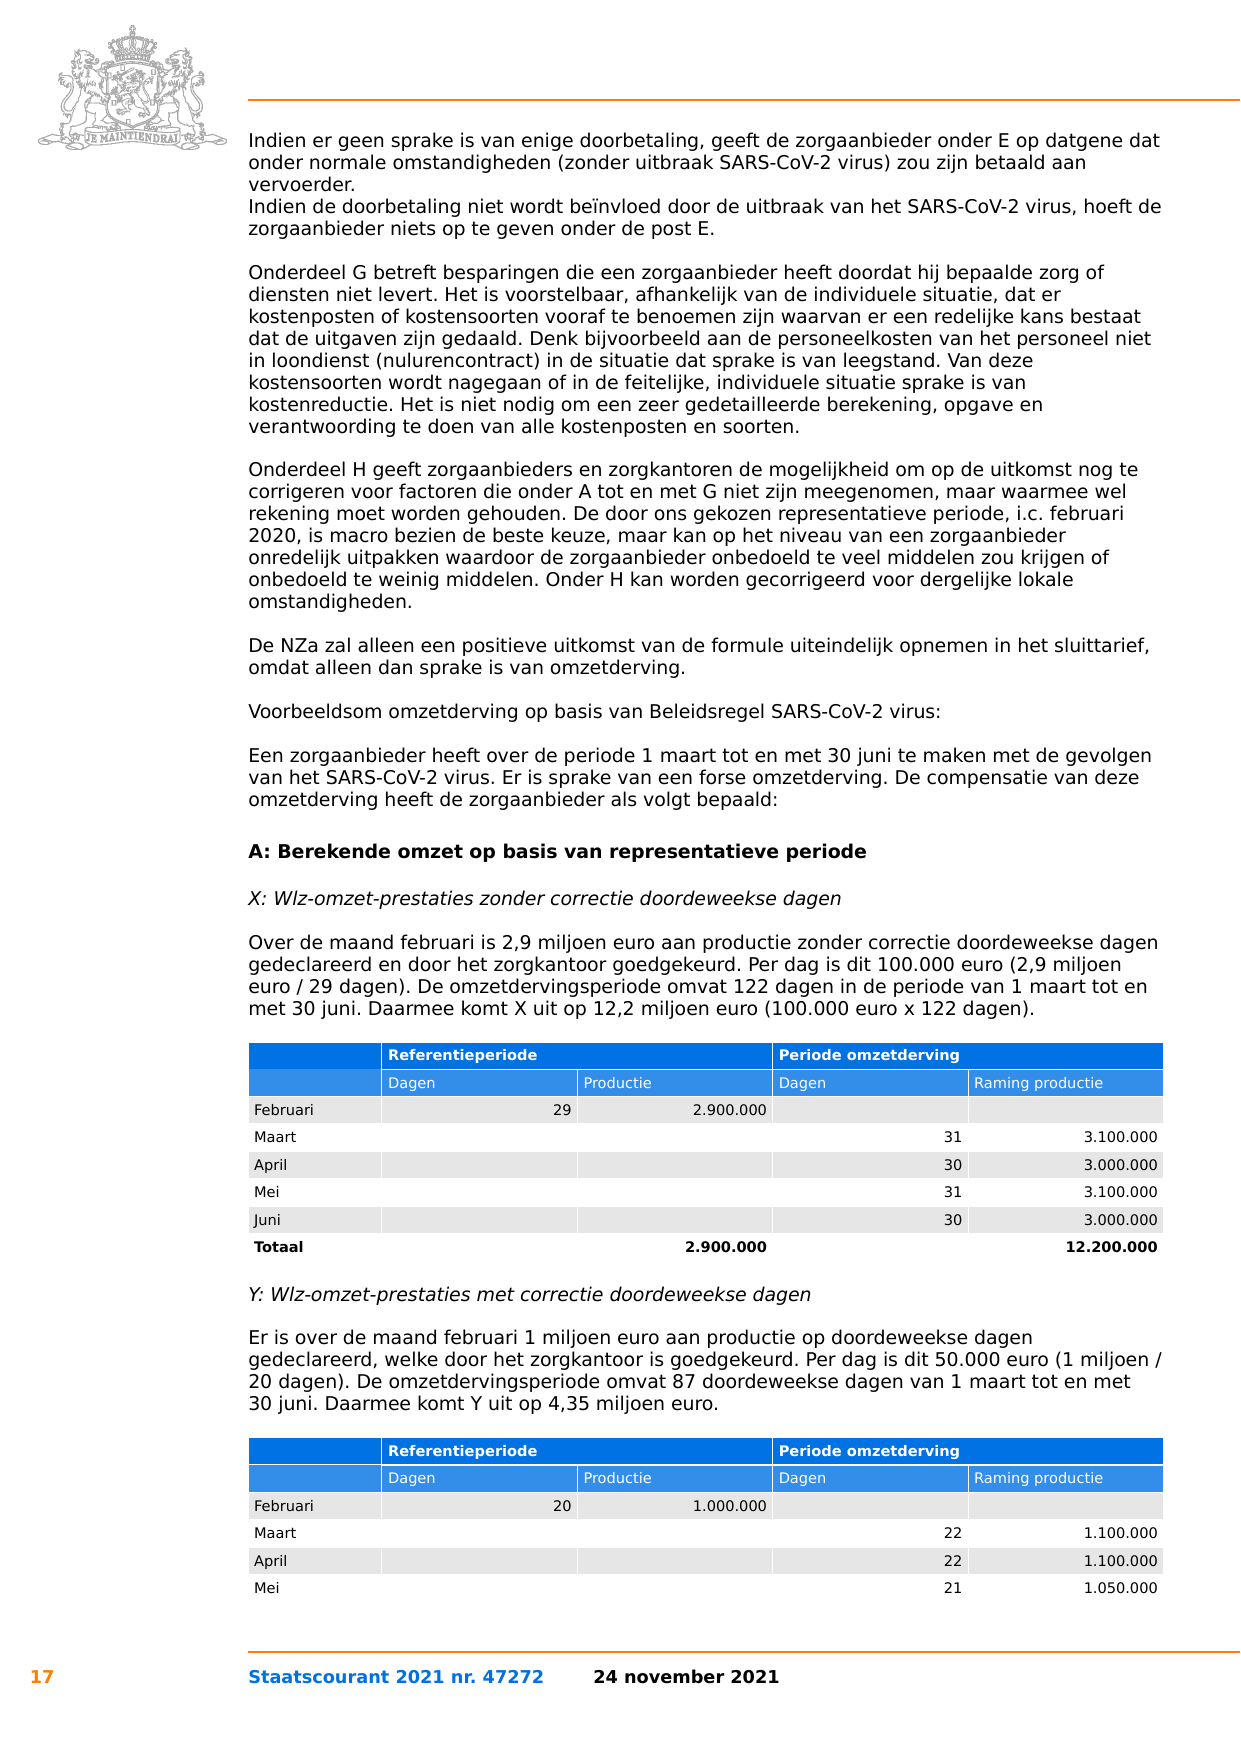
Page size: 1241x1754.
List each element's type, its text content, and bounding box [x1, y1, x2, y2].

subtitle X: Wlz-omzet-prestaties zonder correctie doordeweekse dagen [248, 888, 1163, 910]
table_cell [969, 1097, 1163, 1123]
table_cell [382, 1234, 577, 1261]
picture [38, 25, 227, 150]
table_cell Dagen [382, 1466, 577, 1492]
table_cell Raming productie [969, 1070, 1163, 1096]
table_cell 1.100.000 [969, 1548, 1163, 1574]
table_cell [382, 1125, 577, 1151]
table_cell 30 [773, 1207, 968, 1233]
table_cell Productie [578, 1466, 772, 1492]
table_cell [249, 1465, 381, 1492]
table_cell Maart [249, 1520, 381, 1547]
table_cell [578, 1520, 772, 1547]
text Een zorgaanbieder heeft over de periode 1 maart tot en met 30 juni te maken met de gevolgen van het SARS-CoV-2 virus. Er is sprake van een forse omzetderving. De compensatie van deze omzetderving heeft de zorgaanbieder als volgt bepaald: [248, 745, 1163, 811]
table_header [249, 1043, 381, 1069]
table_cell [382, 1207, 577, 1233]
table_header [249, 1438, 381, 1464]
text Indien de doorbetaling niet wordt beïnvloed door de uitbraak van het SARS-CoV-2 virus, hoeft de zorgaanbieder niets op te geven onder de post E. [248, 196, 1163, 240]
text Over de maand februari is 2,9 miljoen euro aan productie zonder correctie doordeweekse dagen gedeclareerd en door het zorgkantoor goedgekeurd. Per dag is dit 100.000 euro (2,9 miljoen euro / 29 dagen). De omzetdervingsperiode omvat 122 dagen in de periode van 1 maart tot en met 30 juni. Daarmee komt X uit op 12,2 miljoen euro (100.000 euro x 122 dagen). [248, 932, 1163, 1019]
table_cell Productie [578, 1070, 772, 1096]
table_cell 2.900.000 [578, 1097, 772, 1123]
table_cell [578, 1575, 772, 1601]
table_header Periode omzetderving [773, 1438, 1163, 1464]
text De NZa zal alleen een positieve uitkomst van de formule uiteindelijk opnemen in het sluittarief, omdat alleen dan sprake is van omzetderving. [248, 635, 1163, 679]
table_cell 1.050.000 [969, 1575, 1163, 1601]
table_cell [578, 1152, 772, 1178]
table_cell [578, 1179, 772, 1206]
subtitle Y: Wlz-omzet-prestaties met correctie doordeweekse dagen [248, 1283, 1163, 1305]
table_cell [382, 1179, 577, 1206]
table_cell 3.000.000 [969, 1207, 1163, 1233]
table_cell [578, 1207, 772, 1233]
table_cell Dagen [773, 1070, 968, 1096]
table_cell Juni [249, 1207, 381, 1233]
text Er is over de maand februari 1 miljoen euro aan productie op doordeweekse dagen gedeclareerd, welke door het zorgkantoor is goedgekeurd. Per dag is dit 50.000 euro (1 miljoen / 20 dagen). De omzetdervingsperiode omvat 87 doordeweekse dagen van 1 maart tot en met 30 juni. Daarmee komt Y uit op 4,35 miljoen euro. [248, 1327, 1163, 1415]
table_cell 12.200.000 [969, 1234, 1163, 1261]
table_cell 29 [382, 1097, 577, 1123]
table_header Periode omzetderving [773, 1043, 1163, 1069]
table_cell [773, 1097, 968, 1123]
text Voorbeeldsom omzetderving op basis van Beleidsregel SARS-CoV-2 virus: [248, 701, 1163, 723]
table_cell 22 [773, 1548, 968, 1574]
table_cell 1.000.000 [578, 1493, 772, 1519]
table_cell Maart [249, 1125, 381, 1151]
table_cell [382, 1520, 577, 1547]
table_cell 3.000.000 [969, 1152, 1163, 1178]
text Indien er geen sprake is van enige doorbetaling, geeft de zorgaanbieder onder E op datgene dat onder normale omstandigheden (zonder uitbraak SARS-CoV-2 virus) zou zijn betaald aan vervoerder. [248, 130, 1163, 196]
table_cell [382, 1548, 577, 1574]
table_header Referentieperiode [382, 1043, 772, 1069]
table_cell April [249, 1152, 381, 1178]
table_header Referentieperiode [382, 1438, 772, 1464]
table_cell 22 [773, 1520, 968, 1547]
table_cell Februari [249, 1493, 381, 1519]
table_cell 3.100.000 [969, 1179, 1163, 1206]
text Onderdeel H geeft zorgaanbieders en zorgkantoren de mogelijkheid om op de uitkomst nog te corrigeren voor factoren die onder A tot en met G niet zijn meegenomen, maar waarmee wel rekening moet worden gehouden. De door ons gekozen representatieve periode, i.c. februari 2020, is macro bezien de beste keuze, maar kan op het niveau van een zorgaanbieder onredelijk uitpakken waardoor de zorgaanbieder onbedoeld te veel middelen zou krijgen of onbedoeld te weinig middelen. Onder H kan worden gecorrigeerd voor dergelijke lokale omstandigheden. [248, 459, 1163, 613]
table_cell Dagen [382, 1070, 577, 1096]
subtitle A: Berekende omzet op basis van representatieve periode [248, 841, 1163, 863]
table_cell Mei [249, 1575, 381, 1601]
table_cell Februari [249, 1097, 381, 1123]
table_cell 1.100.000 [969, 1520, 1163, 1547]
table_cell [578, 1125, 772, 1151]
text Onderdeel G betreft besparingen die een zorgaanbieder heeft doordat hij bepaalde zorg of diensten niet levert. Het is voorstelbaar, afhankelijk van de individuele situatie, dat er kostenposten of kostensoorten vooraf te benoemen zijn waarvan er een redelijke kans bestaat dat de uitgaven zijn gedaald. Denk bijvoorbeeld aan de personeelkosten van het personeel niet in loondienst (nulurencontract) in de situatie dat sprake is van leegstand. Van deze kostensoorten wordt nagegaan of in de feitelijke, individuele situatie sprake is van kostenreductie. Het is niet nodig om een zeer gedetailleerde berekening, opgave en verantwoording te doen van alle kostenposten en soorten. [248, 262, 1163, 437]
table_cell 31 [773, 1179, 968, 1206]
table_cell [249, 1069, 381, 1096]
table_cell [578, 1548, 772, 1574]
table_cell 21 [773, 1575, 968, 1601]
table_cell [382, 1575, 577, 1601]
table_cell Raming productie [969, 1466, 1163, 1492]
table_cell [773, 1493, 968, 1519]
table_cell [382, 1152, 577, 1178]
table_cell [773, 1234, 968, 1261]
table_cell Dagen [773, 1466, 968, 1492]
table_cell April [249, 1548, 381, 1574]
table_cell 31 [773, 1125, 968, 1151]
table_cell Totaal [249, 1234, 381, 1261]
table_cell [969, 1493, 1163, 1519]
table_cell Mei [249, 1179, 381, 1206]
table_cell 20 [382, 1493, 577, 1519]
table_cell 30 [773, 1152, 968, 1178]
table_cell 2.900.000 [578, 1234, 772, 1261]
table_cell 3.100.000 [969, 1125, 1163, 1151]
